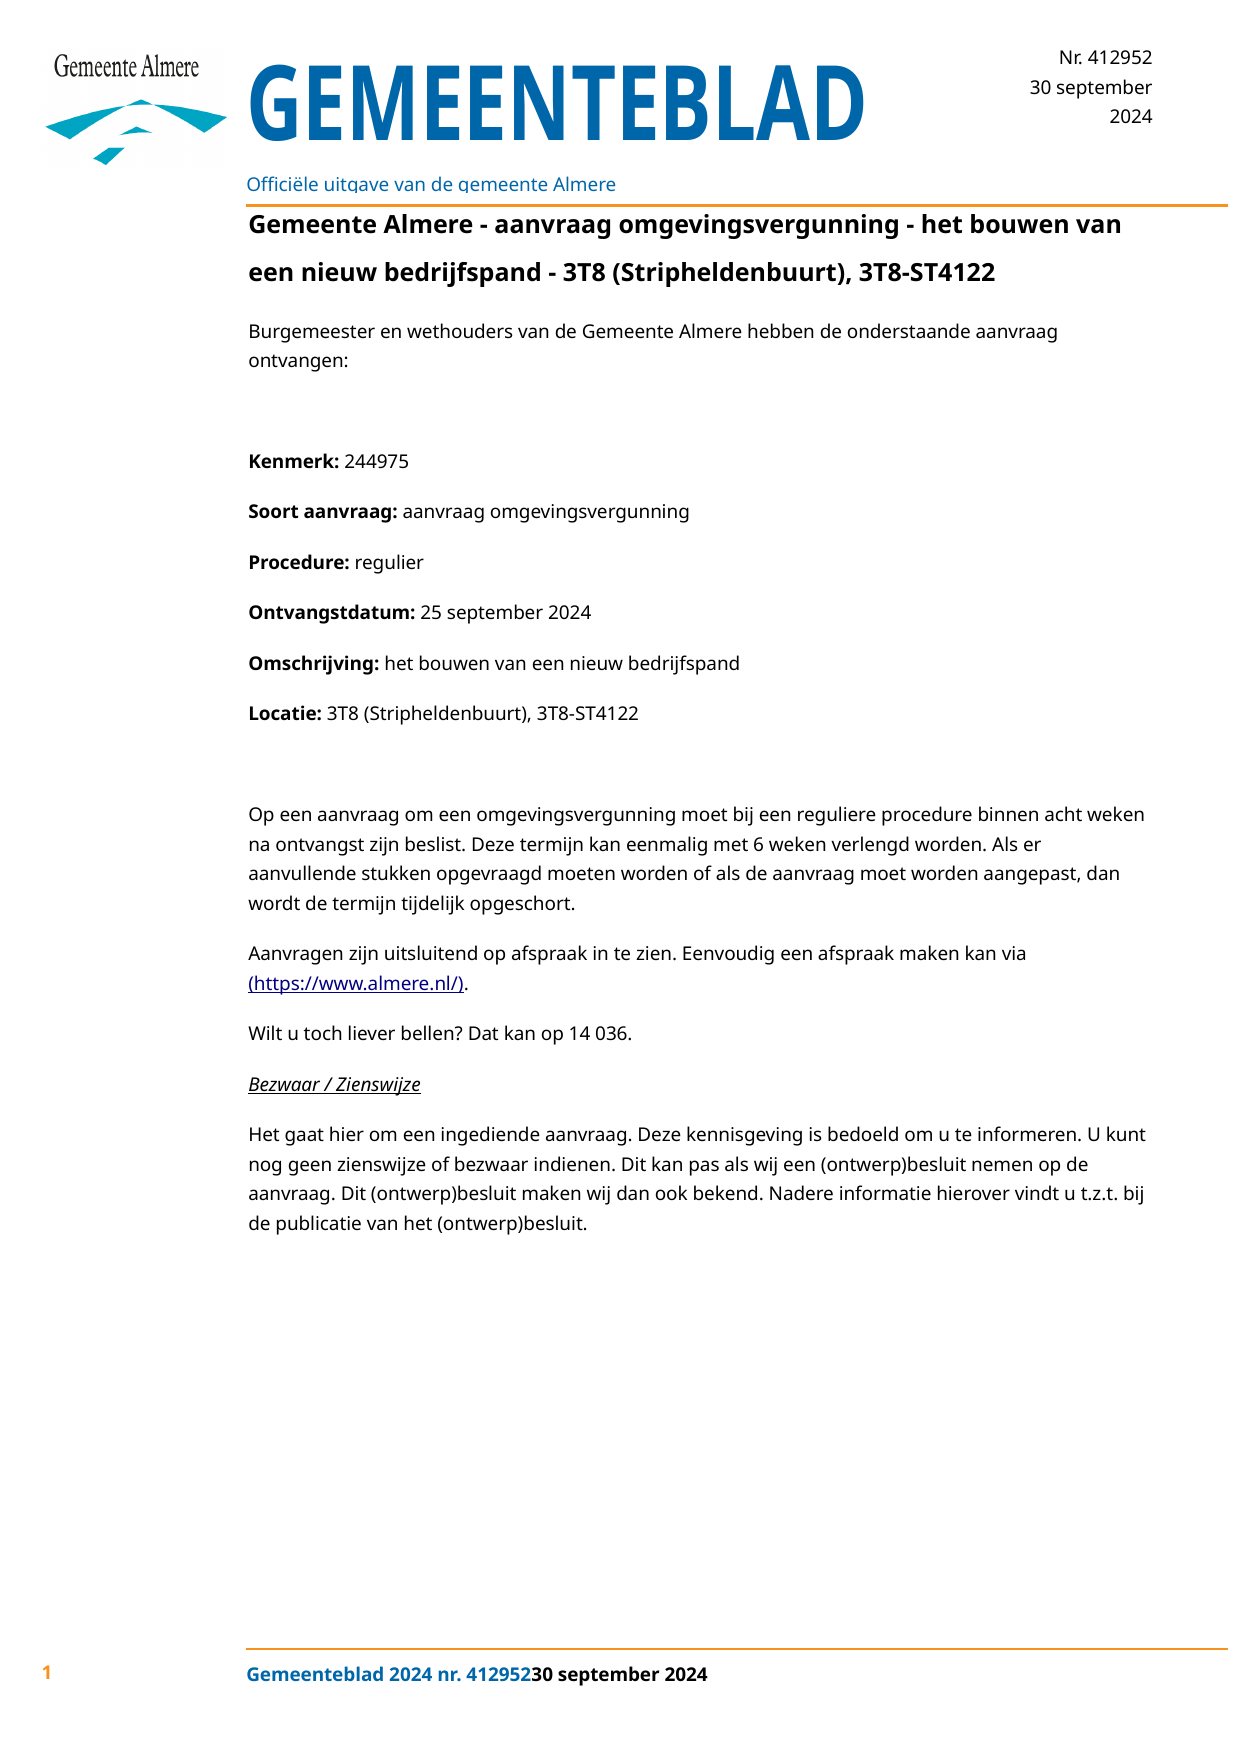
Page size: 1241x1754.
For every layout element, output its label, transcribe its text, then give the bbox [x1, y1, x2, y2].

text Procedure: regulier [248, 549, 1152, 575]
text Bezwaar / Zienswijze [248, 1071, 1152, 1097]
text Het gaat hier om een ingediende aanvraag. Deze kennisgeving is bedoeld om u te informeren. U kunt nog geen zienswijze of bezwaar indienen. Dit kan pas als wij een (ontwerp)besluit nemen op de aanvraag. Dit (ontwerp)besluit maken wij dan ook bekend. Nadere informatie hierover vindt u t.z.t. bij de publicatie van het (ontwerp)besluit. [248, 1121, 1152, 1236]
text Op een aanvraag om een omgevingsvergunning moet bij een reguliere procedure binnen acht weken na ontvangst zijn beslist. Deze termijn kan eenmalig met 6 weken verlengd worden. Als er aanvullende stukken opgevraagd moeten worden of als de aanvraag moet worden aangepast, dan wordt de termijn tijdelijk opgeschort. [248, 801, 1152, 916]
picture [41, 47, 231, 172]
text Aanvragen zijn uitsluitend op afspraak in te zien. Eenvoudig een afspraak maken kan via (https://www.almere.nl/). [248, 940, 1152, 996]
text Locatie: 3T8 (Stripheldenbuurt), 3T8-ST4122 [248, 700, 1152, 726]
text Omschrijving: het bouwen van een nieuw bedrijfspand [248, 650, 1152, 676]
text Kenmerk: 244975 [248, 448, 1152, 474]
text Wilt u toch liever bellen? Dat kan op 14 036. [248, 1020, 1152, 1046]
text Soort aanvraag: aanvraag omgevingsvergunning [248, 499, 1152, 524]
text Gemeente Almere - aanvraag omgevingsvergunning - het bouwen van een nieuw bedrijfspand - 3T8 (Stripheldenbuurt), 3T8-ST4122 [248, 207, 1152, 288]
text Burgemeester en wethouders van de Gemeente Almere hebben de onderstaande aanvraag ontvangen: [248, 318, 1152, 373]
text Ontvangstdatum: 25 september 2024 [248, 599, 1152, 625]
